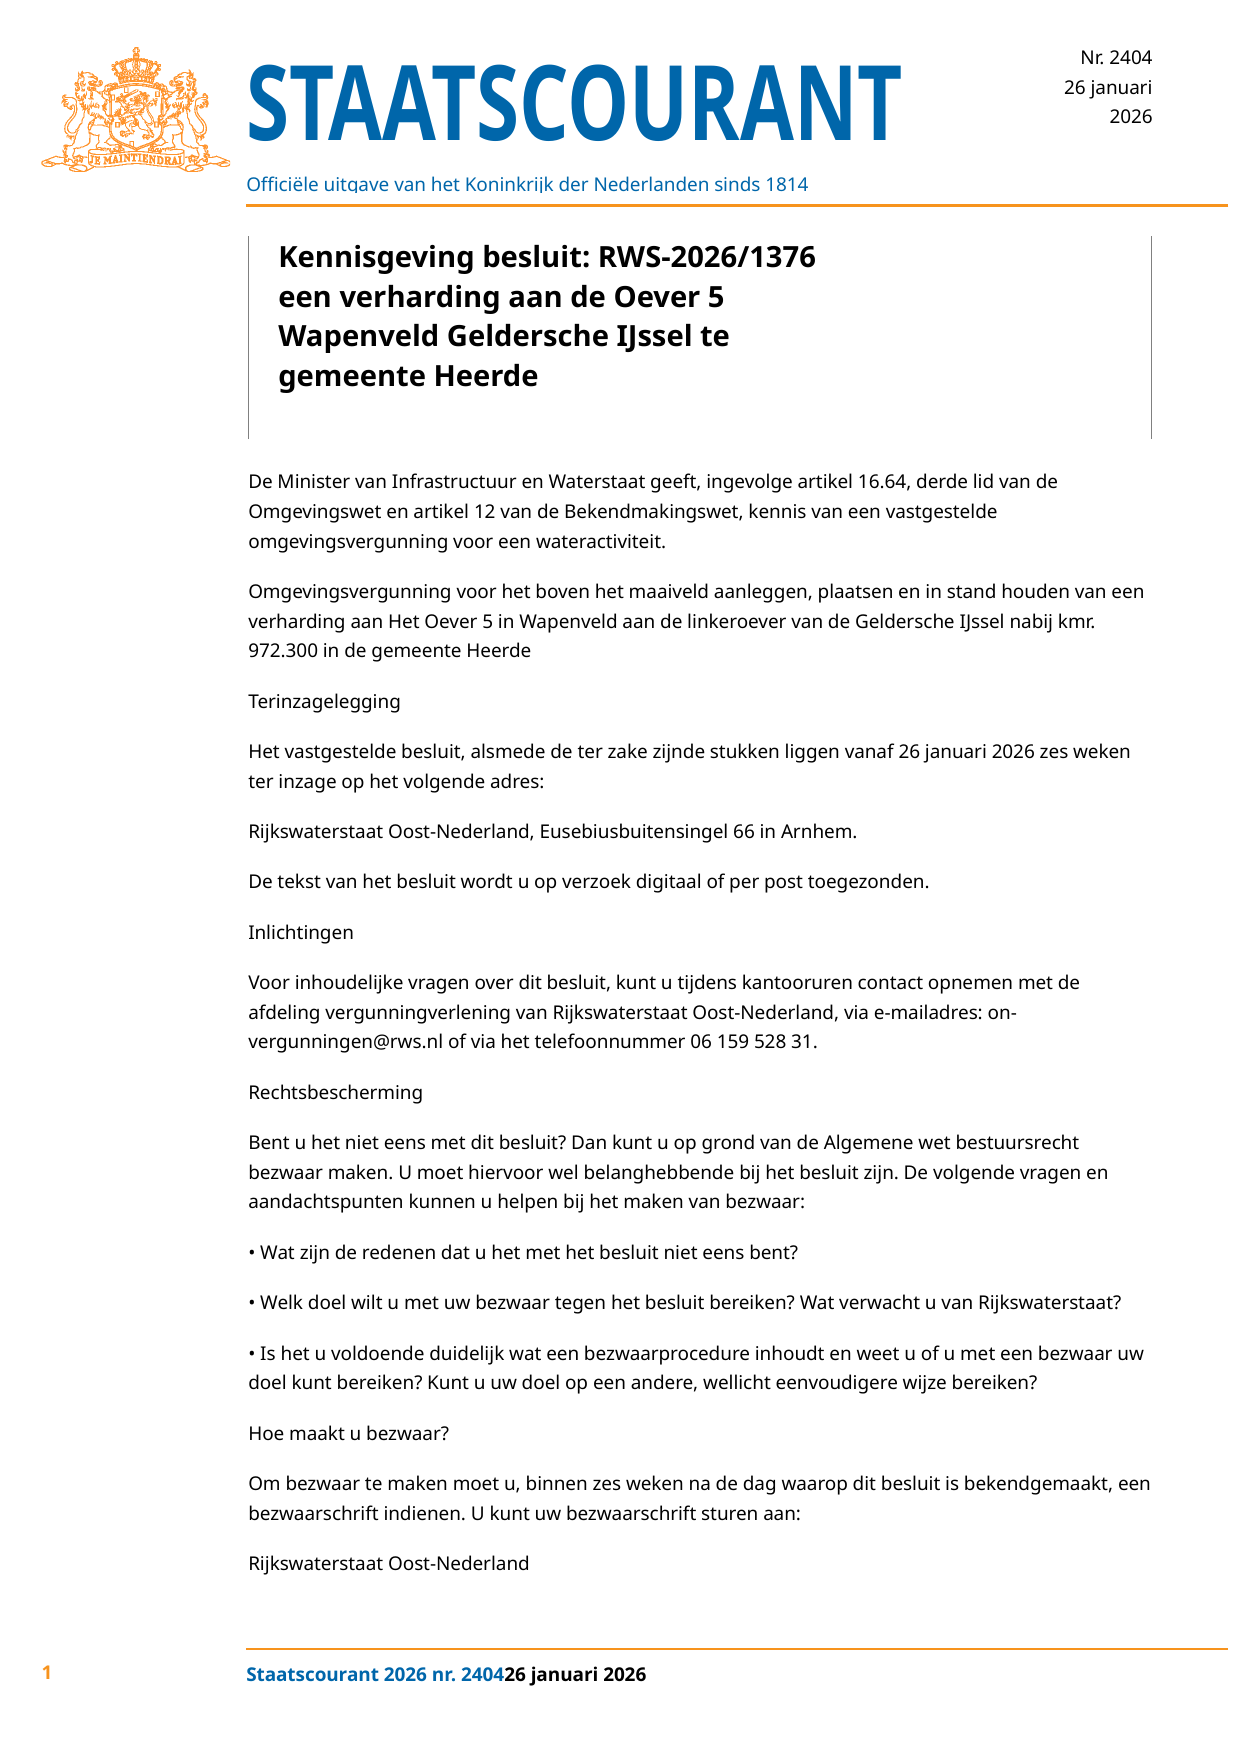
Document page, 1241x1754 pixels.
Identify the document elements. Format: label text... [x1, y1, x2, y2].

text Rijkswaterstaat Oost-Nederland [248, 1550, 1152, 1576]
picture [912, 236, 1090, 414]
table_header [850, 236, 912, 413]
text Voor inhoudelijke vragen over dit besluit, kunt u tijdens kantooruren contact opnemen met de afdeling vergunningverlening van Rijkswaterstaat Oost-Nederland, via e-mailadres: on-vergunningen@rws.nl of via het telefoonnummer 06 159 528 31. [248, 969, 1152, 1054]
text De Minister van Infrastructuur en Waterstaat geeft, ingevolge artikel 16.64, derde lid van de Omgevingswet en artikel 12 van de Bekendmakingswet, kennis van een vastgestelde omgevingsvergunning voor een wateractiviteit. [248, 469, 1152, 553]
table_header [850, 414, 1151, 439]
table_header Kennisgeving besluit: RWS-2026/1376 een verharding aan de Oever 5 Wapenveld Geldersche IJssel te gemeente Heerde [249, 236, 850, 439]
text Rijkswaterstaat Oost-Nederland, Eusebiusbuitensingel 66 in Arnhem. [248, 818, 1152, 844]
text • Welk doel wilt u met uw bezwaar tegen het besluit bereiken? Wat verwacht u van Rijkswaterstaat? [248, 1289, 1152, 1315]
text Bent u het niet eens met dit besluit? Dan kunt u op grond van de Algemene wet bestuursrecht bezwaar maken. U moet hiervoor wel belanghebbende bij het besluit zijn. De volgende vragen en aandachtspunten kunnen u helpen bij het maken van bezwaar: [248, 1129, 1152, 1214]
text Inlichtingen [248, 919, 1152, 945]
text Rechtsbescherming [248, 1079, 1152, 1105]
text Terinzagelegging [248, 688, 1152, 713]
text • Wat zijn de redenen dat u het met het besluit niet eens bent? [248, 1239, 1152, 1265]
text • Is het u voldoende duidelijk wat een bezwaarprocedure inhoudt en weet u of u met een bezwaar uw doel kunt bereiken? Kunt u uw doel op een andere, wellicht eenvoudigere wijze bereiken? [248, 1340, 1152, 1395]
text Het vastgestelde besluit, alsmede de ter zake zijnde stukken liggen vanaf 26 januari 2026 zes weken ter inzage op het volgende adres: [248, 738, 1152, 793]
picture [41, 47, 231, 172]
text Omgevingsvergunning voor het boven het maaiveld aanleggen, plaatsen en in stand houden van een verharding aan Het Oever 5 in Wapenveld aan de linkeroever van de Geldersche IJssel nabij kmr. 972.300 in de gemeente Heerde [248, 578, 1152, 663]
text De tekst van het besluit wordt u op verzoek digitaal of per post toegezonden. [248, 869, 1152, 894]
text Om bezwaar te maken moet u, binnen zes weken na de dag waarop dit besluit is bekendgemaakt, een bezwaarschrift indienen. U kunt uw bezwaarschrift sturen aan: [248, 1470, 1152, 1526]
table_header [1090, 236, 1151, 413]
text Hoe maakt u bezwaar? [248, 1420, 1152, 1446]
